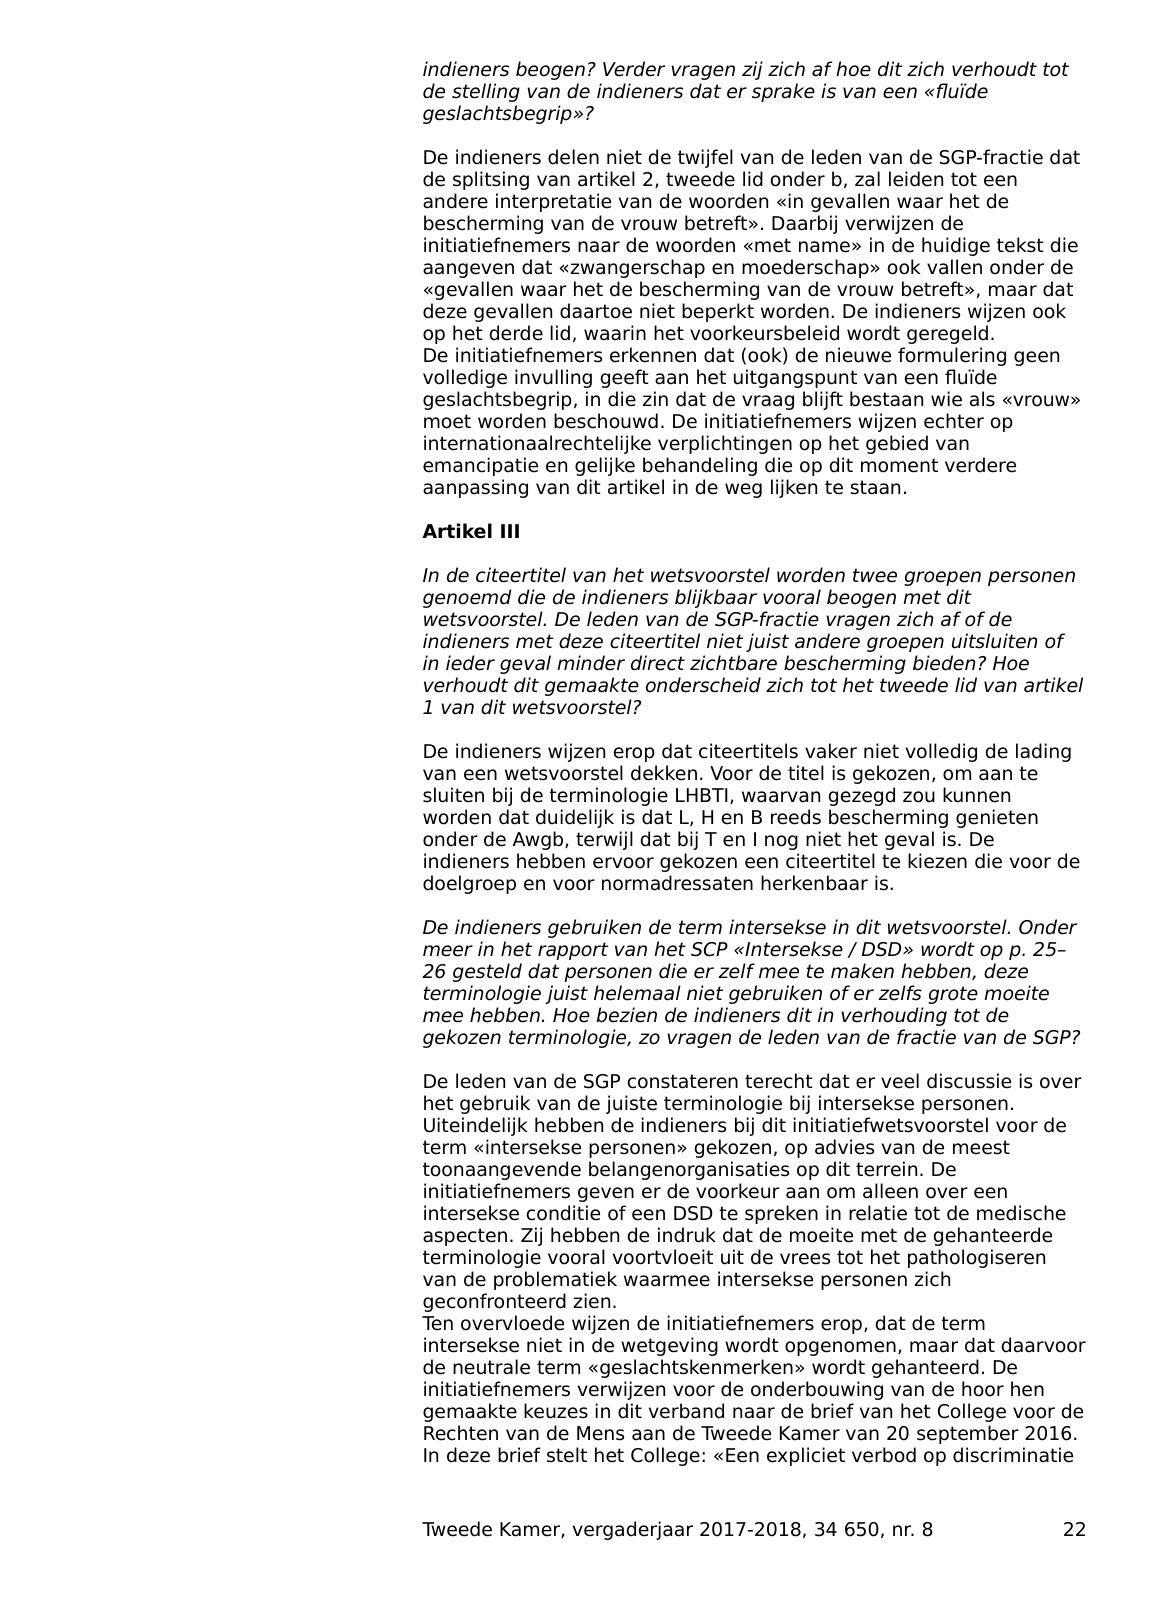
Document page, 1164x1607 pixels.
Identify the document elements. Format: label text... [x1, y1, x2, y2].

text indieners beogen? Verder vragen zij zich af hoe dit zich verhoudt tot de stelling van de indieners dat er sprake is van een «fluïde geslachtsbegrip»? [422, 59, 1087, 125]
text De indieners delen niet de twijfel van de leden van de SGP-fractie dat de splitsing van artikel 2, tweede lid onder b, zal leiden tot een andere interpretatie van de woorden «in gevallen waar het de bescherming van de vrouw betreft». Daarbij verwijzen de initiatiefnemers naar de woorden «met name» in de huidige tekst die aangeven dat «zwangerschap en moederschap» ook vallen onder de «gevallen waar het de bescherming van de vrouw betreft», maar dat deze gevallen daartoe niet beperkt worden. De indieners wijzen ook op het derde lid, waarin het voorkeursbeleid wordt geregeld. [422, 147, 1087, 345]
text De indieners gebruiken de term intersekse in dit wetsvoorstel. Onder meer in het rapport van het SCP «Intersekse / DSD» wordt op p. 25–26 gesteld dat personen die er zelf mee te maken hebben, deze terminologie juist helemaal niet gebruiken of er zelfs grote moeite mee hebben. Hoe bezien de indieners dit in verhouding tot de gekozen terminologie, zo vragen de leden van de fractie van de SGP? [422, 917, 1087, 1049]
text Ten overvloede wijzen de initiatiefnemers erop, dat de term intersekse niet in de wetgeving wordt opgenomen, maar dat daarvoor de neutrale term «geslachtskenmerken» wordt gehanteerd. De initiatiefnemers verwijzen voor de onderbouwing van de hoor hen gemaakte keuzes in dit verband naar de brief van het College voor de Rechten van de Mens aan de Tweede Kamer van 20 september 2016. In deze brief stelt het College: «Een expliciet verbod op discriminatie [422, 1313, 1087, 1467]
subtitle Artikel III [422, 521, 1087, 543]
text De leden van de SGP constateren terecht dat er veel discussie is over het gebruik van de juiste terminologie bij intersekse personen. Uiteindelijk hebben de indieners bij dit initiatiefwetsvoorstel voor de term «intersekse personen» gekozen, op advies van de meest toonaangevende belangenorganisaties op dit terrein. De initiatiefnemers geven er de voorkeur aan om alleen over een intersekse conditie of een DSD te spreken in relatie tot de medische aspecten. Zij hebben de indruk dat de moeite met de gehanteerde terminologie vooral voortvloeit uit de vrees tot het pathologiseren van de problematiek waarmee intersekse personen zich geconfronteerd zien. [422, 1071, 1087, 1313]
text De indieners wijzen erop dat citeertitels vaker niet volledig de lading van een wetsvoorstel dekken. Voor de titel is gekozen, om aan te sluiten bij de terminologie LHBTI, waarvan gezegd zou kunnen worden dat duidelijk is dat L, H en B reeds bescherming genieten onder de Awgb, terwijl dat bij T en I nog niet het geval is. De indieners hebben ervoor gekozen een citeertitel te kiezen die voor de doelgroep en voor normadressaten herkenbaar is. [422, 741, 1087, 895]
text In de citeertitel van het wetsvoorstel worden twee groepen personen genoemd die de indieners blijkbaar vooral beogen met dit wetsvoorstel. De leden van de SGP-fractie vragen zich af of de indieners met deze citeertitel niet juist andere groepen uitsluiten of in ieder geval minder direct zichtbare bescherming bieden? Hoe verhoudt dit gemaakte onderscheid zich tot het tweede lid van artikel 1 van dit wetsvoorstel? [422, 565, 1087, 719]
text De initiatiefnemers erkennen dat (ook) de nieuwe formulering geen volledige invulling geeft aan het uitgangspunt van een fluïde geslachtsbegrip, in die zin dat de vraag blijft bestaan wie als «vrouw» moet worden beschouwd. De initiatiefnemers wijzen echter op internationaalrechtelijke verplichtingen op het gebied van emancipatie en gelijke behandeling die op dit moment verdere aanpassing van dit artikel in de weg lijken te staan. [422, 345, 1087, 499]
